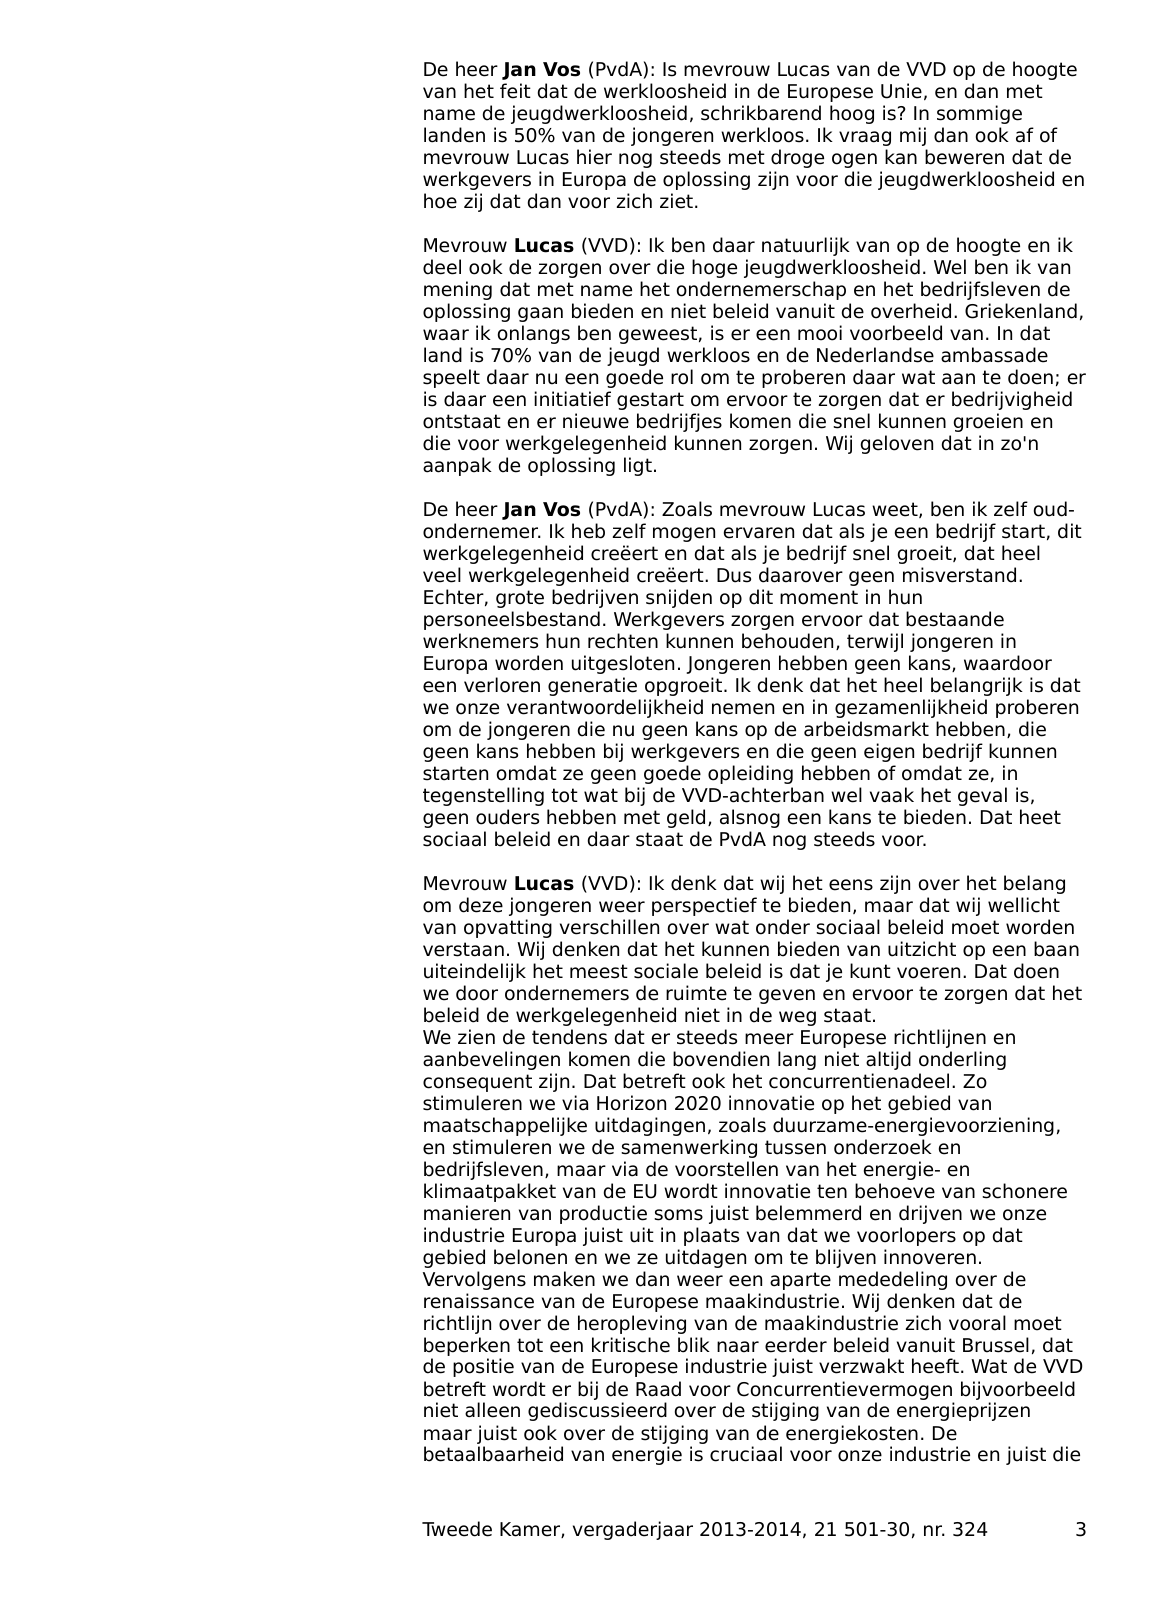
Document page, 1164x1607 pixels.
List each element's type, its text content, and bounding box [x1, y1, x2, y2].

text Mevrouw Lucas (VVD): Ik ben daar natuurlijk van op de hoogte en ik deel ook de zorgen over die hoge jeugdwerkloosheid. Wel ben ik van mening dat met name het ondernemerschap en het bedrijfsleven de oplossing gaan bieden en niet beleid vanuit de overheid. Griekenland, waar ik onlangs ben geweest, is er een mooi voorbeeld van. In dat land is 70% van de jeugd werkloos en de Nederlandse ambassade speelt daar nu een goede rol om te proberen daar wat aan te doen; er is daar een initiatief gestart om ervoor te zorgen dat er bedrijvigheid ontstaat en er nieuwe bedrijfjes komen die snel kunnen groeien en die voor werkgelegenheid kunnen zorgen. Wij geloven dat in zo'n aanpak de oplossing ligt. [422, 235, 1087, 477]
text We zien de tendens dat er steeds meer Europese richtlijnen en aanbevelingen komen die bovendien lang niet altijd onderling consequent zijn. Dat betreft ook het concurrentienadeel. Zo stimuleren we via Horizon 2020 innovatie op het gebied van maatschappelijke uitdagingen, zoals duurzame-energievoorziening, en stimuleren we de samenwerking tussen onderzoek en bedrijfsleven, maar via de voorstellen van het energie- en klimaatpakket van de EU wordt innovatie ten behoeve van schonere manieren van productie soms juist belemmerd en drijven we onze industrie Europa juist uit in plaats van dat we voorlopers op dat gebied belonen en we ze uitdagen om te blijven innoveren. Vervolgens maken we dan weer een aparte mededeling over de renaissance van de Europese maakindustrie. Wij denken dat de richtlijn over de heropleving van de maakindustrie zich vooral moet beperken tot een kritische blik naar eerder beleid vanuit Brussel, dat de positie van de Europese industrie juist verzwakt heeft. Wat de VVD betreft wordt er bij de Raad voor Concurrentievermogen bijvoorbeeld niet alleen gediscussieerd over de stijging van de energieprijzen maar juist ook over de stijging van de energiekosten. De betaalbaarheid van energie is cruciaal voor onze industrie en juist die [422, 1027, 1087, 1466]
text De heer Jan Vos (PvdA): Zoals mevrouw Lucas weet, ben ik zelf oud-ondernemer. Ik heb zelf mogen ervaren dat als je een bedrijf start, dit werkgelegenheid creëert en dat als je bedrijf snel groeit, dat heel veel werkgelegenheid creëert. Dus daarover geen misverstand. Echter, grote bedrijven snijden op dit moment in hun personeelsbestand. Werkgevers zorgen ervoor dat bestaande werknemers hun rechten kunnen behouden, terwijl jongeren in Europa worden uitgesloten. Jongeren hebben geen kans, waardoor een verloren generatie opgroeit. Ik denk dat het heel belangrijk is dat we onze verantwoordelijkheid nemen en in gezamenlijkheid proberen om de jongeren die nu geen kans op de arbeidsmarkt hebben, die geen kans hebben bij werkgevers en die geen eigen bedrijf kunnen starten omdat ze geen goede opleiding hebben of omdat ze, in tegenstelling tot wat bij de VVD-achterban wel vaak het geval is, geen ouders hebben met geld, alsnog een kans te bieden. Dat heet sociaal beleid en daar staat de PvdA nog steeds voor. [422, 499, 1087, 851]
text Mevrouw Lucas (VVD): Ik denk dat wij het eens zijn over het belang om deze jongeren weer perspectief te bieden, maar dat wij wellicht van opvatting verschillen over wat onder sociaal beleid moet worden verstaan. Wij denken dat het kunnen bieden van uitzicht op een baan uiteindelijk het meest sociale beleid is dat je kunt voeren. Dat doen we door ondernemers de ruimte te geven en ervoor te zorgen dat het beleid de werkgelegenheid niet in de weg staat. [422, 873, 1087, 1027]
text De heer Jan Vos (PvdA): Is mevrouw Lucas van de VVD op de hoogte van het feit dat de werkloosheid in de Europese Unie, en dan met name de jeugdwerkloosheid, schrikbarend hoog is? In sommige landen is 50% van de jongeren werkloos. Ik vraag mij dan ook af of mevrouw Lucas hier nog steeds met droge ogen kan beweren dat de werkgevers in Europa de oplossing zijn voor die jeugdwerkloosheid en hoe zij dat dan voor zich ziet. [422, 59, 1087, 213]
